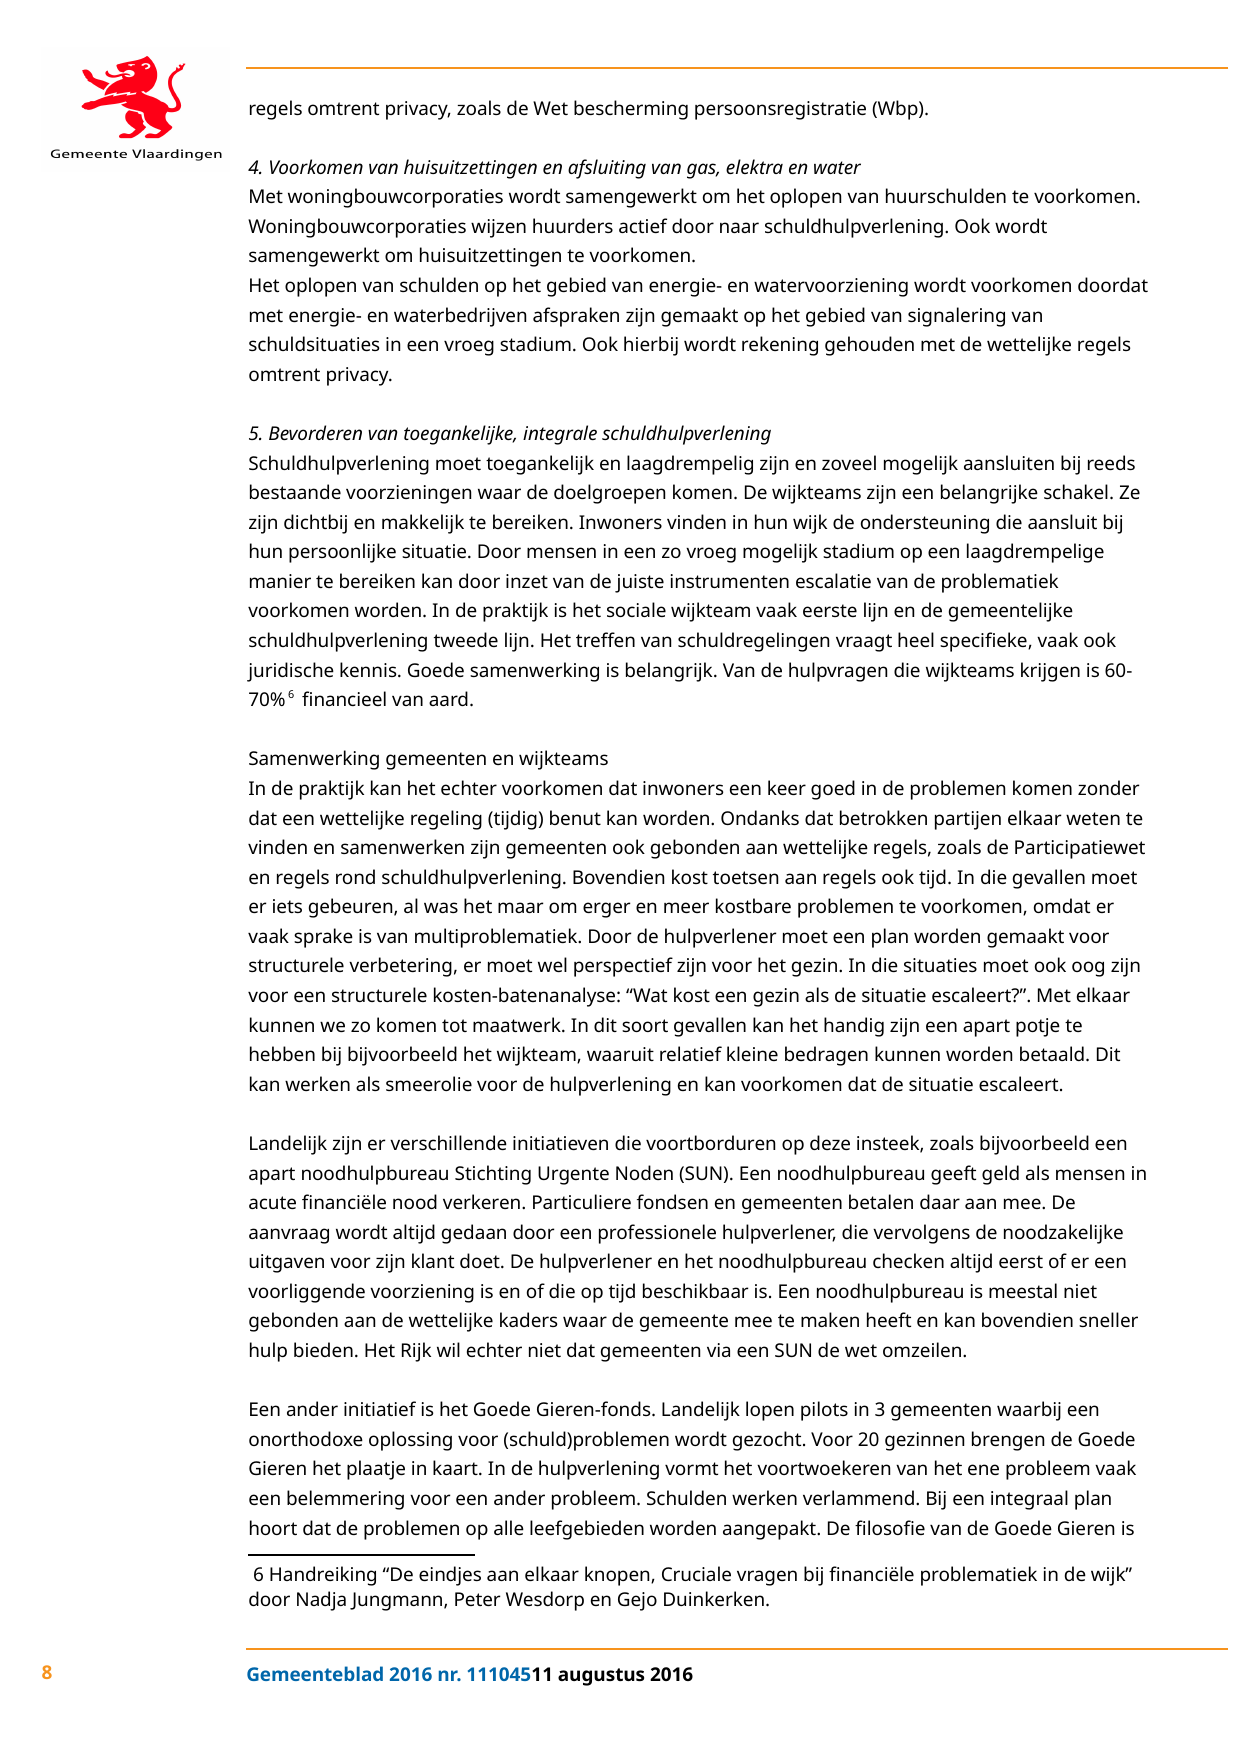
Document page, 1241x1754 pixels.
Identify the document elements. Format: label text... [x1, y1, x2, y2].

text Samenwerking gemeenten en wijkteams [248, 746, 1152, 771]
text Landelijk zijn er verschillende initiatieven die voortborduren op deze insteek, zoals bijvoorbeeld een apart noodhulpbureau Stichting Urgente Noden (SUN). Een noodhulpbureau geeft geld als mensen in acute financiële nood verkeren. Particuliere fondsen en gemeenten betalen daar aan mee. De aanvraag wordt altijd gedaan door een professionele hulpverlener, die vervolgens de noodzakelijke uitgaven voor zijn klant doet. De hulpverlener en het noodhulpbureau checken altijd eerst of er een voorliggende voorziening is en of die op tijd beschikbaar is. Een noodhulpbureau is meestal niet gebonden aan de wettelijke kaders waar de gemeente mee te maken heeft en kan bovendien sneller hulp bieden. Het Rijk wil echter niet dat gemeenten via een SUN de wet omzeilen. [248, 1130, 1152, 1363]
text Het oplopen van schulden op het gebied van energie- en watervoorziening wordt voorkomen doordat met energie- en waterbedrijven afspraken zijn gemaakt op het gebied van signalering van schuldsituaties in een vroeg stadium. Ook hierbij wordt rekening gehouden met de wettelijke regels omtrent privacy. [248, 272, 1152, 387]
text Handreiking “De eindjes aan elkaar knopen, Cruciale vragen bij financiële problematiek in de wijk” door Nadja Jungmann, Peter Wesdorp en Gejo Duinkerken. [248, 1561, 1152, 1612]
text Schuldhulpverlening moet toegankelijk en laagdrempelig zijn en zoveel mogelijk aansluiten bij reeds bestaande voorzieningen waar de doelgroepen komen. De wijkteams zijn een belangrijke schakel. Ze zijn dichtbij en makkelijk te bereiken. Inwoners vinden in hun wijk de ondersteuning die aansluit bij hun persoonlijke situatie. Door mensen in een zo vroeg mogelijk stadium op een laagdrempelige manier te bereiken kan door inzet van de juiste instrumenten escalatie van de problematiek voorkomen worden. In de praktijk is het sociale wijkteam vaak eerste lijn en de gemeentelijke schuldhulpverlening tweede lijn. Het treffen van schuldregelingen vraagt heel specifieke, vaak ook juridische kennis. Goede samenwerking is belangrijk. Van de hulpvragen die wijkteams krijgen is 60-70% financieel van aard. [248, 450, 1152, 712]
picture [41, 47, 231, 172]
text regels omtrent privacy, zoals de Wet bescherming persoonsregistratie (Wbp). [248, 95, 1152, 121]
text Een ander initiatief is het Goede Gieren-fonds. Landelijk lopen pilots in 3 gemeenten waarbij een onorthodoxe oplossing voor (schuld)problemen wordt gezocht. Voor 20 gezinnen brengen de Goede Gieren het plaatje in kaart. In de hulpverlening vormt het voortwoekeren van het ene probleem vaak een belemmering voor een ander probleem. Schulden werken verlammend. Bij een integraal plan hoort dat de problemen op alle leefgebieden worden aangepakt. De filosofie van de Goede Gieren is [248, 1396, 1152, 1541]
text 4. Voorkomen van huisuitzettingen en afsluiting van gas, elektra en water [248, 154, 1152, 180]
text In de praktijk kan het echter voorkomen dat inwoners een keer goed in de problemen komen zonder dat een wettelijke regeling (tijdig) benut kan worden. Ondanks dat betrokken partijen elkaar weten te vinden en samenwerken zijn gemeenten ook gebonden aan wettelijke regels, zoals de Participatiewet en regels rond schuldhulpverlening. Bovendien kost toetsen aan regels ook tijd. In die gevallen moet er iets gebeuren, al was het maar om erger en meer kostbare problemen te voorkomen, omdat er vaak sprake is van multiproblematiek. Door de hulpverlener moet een plan worden gemaakt voor structurele verbetering, er moet wel perspectief zijn voor het gezin. In die situaties moet ook oog zijn voor een structurele kosten-batenanalyse: “Wat kost een gezin als de situatie escaleert?”. Met elkaar kunnen we zo komen tot maatwerk. In dit soort gevallen kan het handig zijn een apart potje te hebben bij bijvoorbeeld het wijkteam, waaruit relatief kleine bedragen kunnen worden betaald. Dit kan werken als smeerolie voor de hulpverlening en kan voorkomen dat de situatie escaleert. [248, 775, 1152, 1097]
text Met woningbouwcorporaties wordt samengewerkt om het oplopen van huurschulden te voorkomen. Woningbouwcorporaties wijzen huurders actief door naar schuldhulpverlening. Ook wordt samengewerkt om huisuitzettingen te voorkomen. [248, 183, 1152, 268]
text 5. Bevorderen van toegankelijke, integrale schuldhulpverlening [248, 420, 1152, 446]
